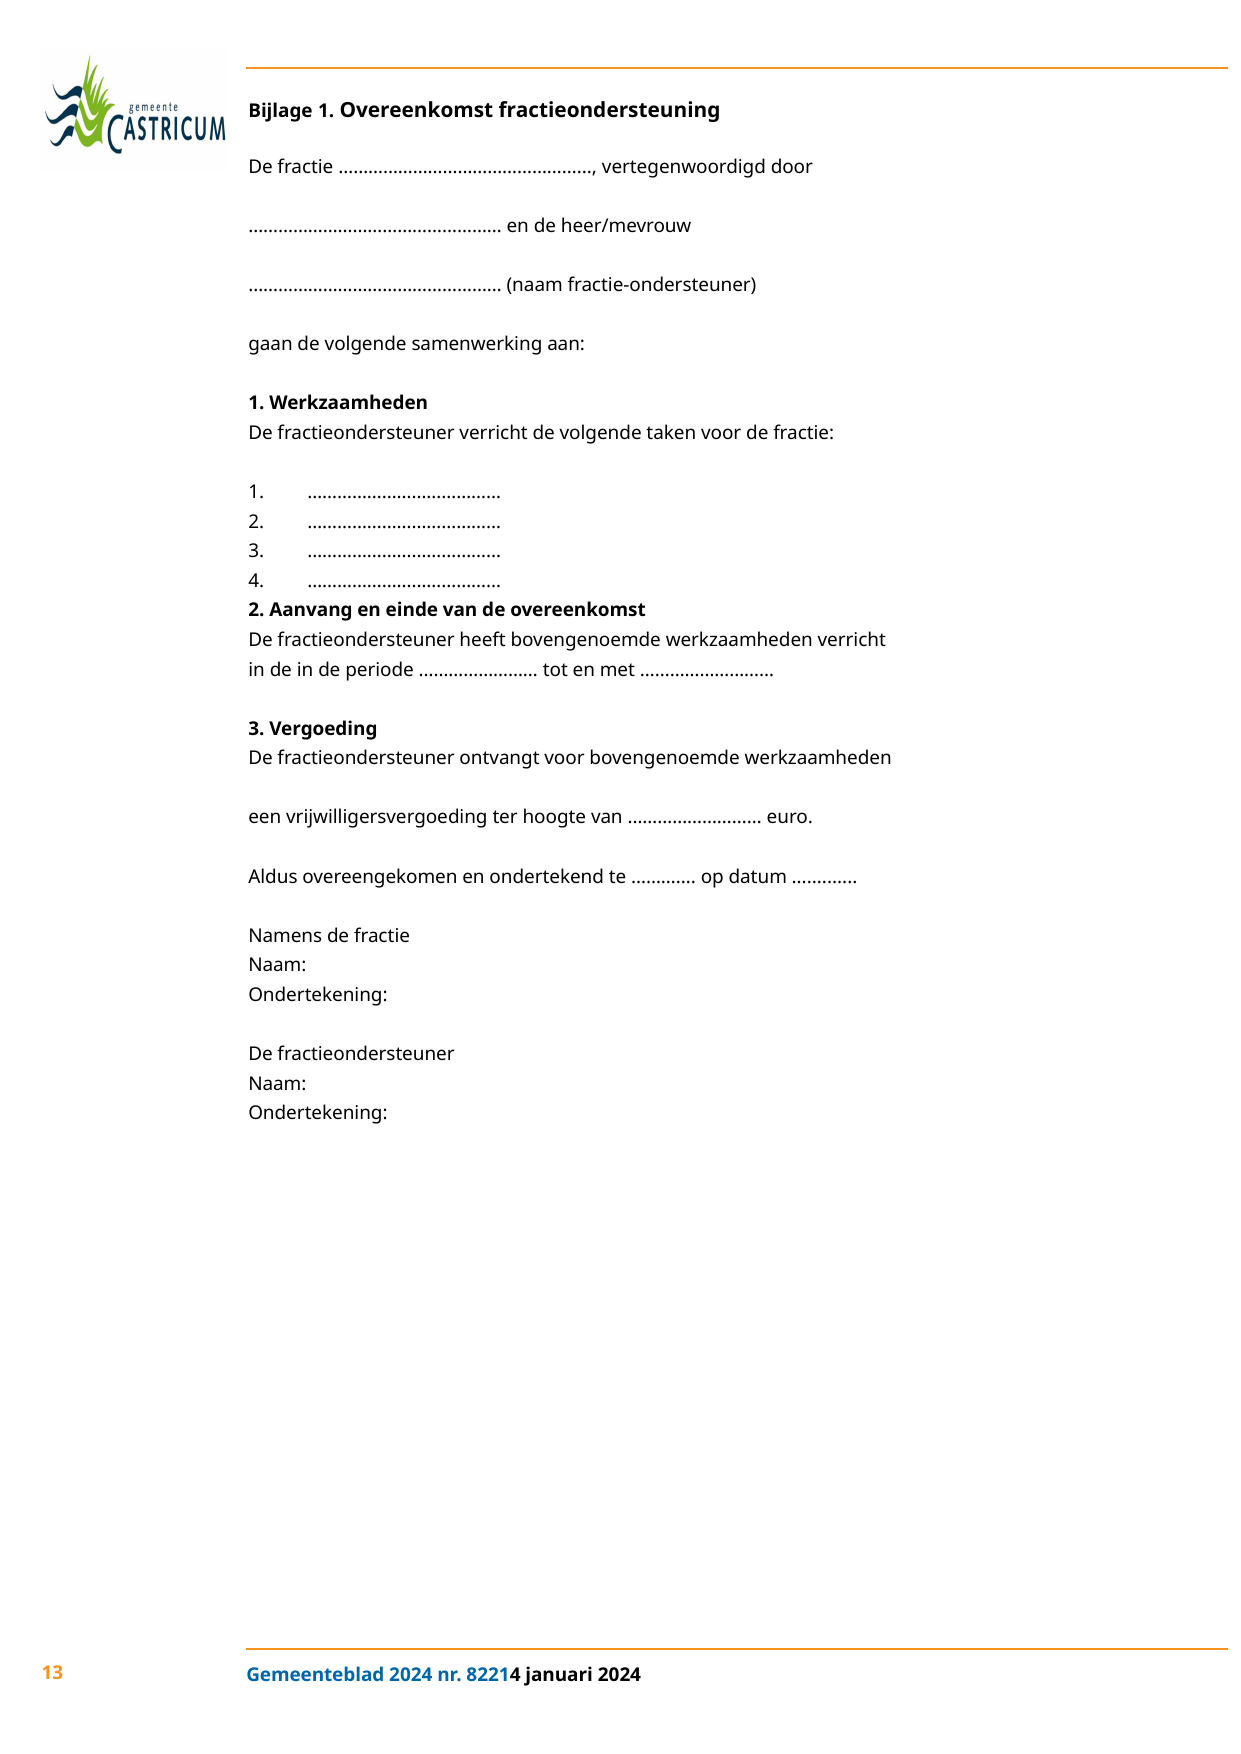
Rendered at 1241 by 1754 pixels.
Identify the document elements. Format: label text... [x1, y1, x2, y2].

text Aldus overeengekomen en ondertekend te …………. op datum ............. [248, 863, 1152, 889]
text 3. Vergoeding [248, 715, 1152, 741]
list ………………………………… [248, 478, 1152, 504]
text …………………………………………… en de heer/mevrouw [248, 212, 1152, 238]
text Naam: [248, 1070, 1152, 1096]
text 1. Werkzaamheden [248, 389, 1152, 415]
list ………………………………… [248, 508, 1152, 534]
text Namens de fractie [248, 922, 1152, 948]
text Naam: [248, 952, 1152, 977]
list ………………………………… [248, 537, 1152, 563]
text De fractie …………………………………………..., vertegenwoordigd door [248, 153, 1152, 179]
text Ondertekening: [248, 1099, 1152, 1125]
text 2. Aanvang en einde van de overeenkomst [248, 597, 1152, 622]
picture [41, 47, 231, 172]
text De fractieondersteuner [248, 1040, 1152, 1066]
text De fractieondersteuner verricht de volgende taken voor de fractie: [248, 419, 1152, 445]
text in de in de periode …………………… tot en met ……………………… [248, 656, 1152, 682]
list ………………………………… [248, 567, 1152, 593]
text Ondertekening: [248, 981, 1152, 1007]
text De fractieondersteuner ontvangt voor bovengenoemde werkzaamheden [248, 744, 1152, 770]
text gaan de volgende samenwerking aan: [248, 330, 1152, 356]
text …………………………………………… (naam fractie-ondersteuner) [248, 271, 1152, 297]
text Bijlage 1. Overeenkomst fractieondersteuning [248, 95, 1152, 123]
text De fractieondersteuner heeft bovengenoemde werkzaamheden verricht [248, 626, 1152, 652]
text een vrijwilligersvergoeding ter hoogte van ……………………… euro. [248, 804, 1152, 829]
